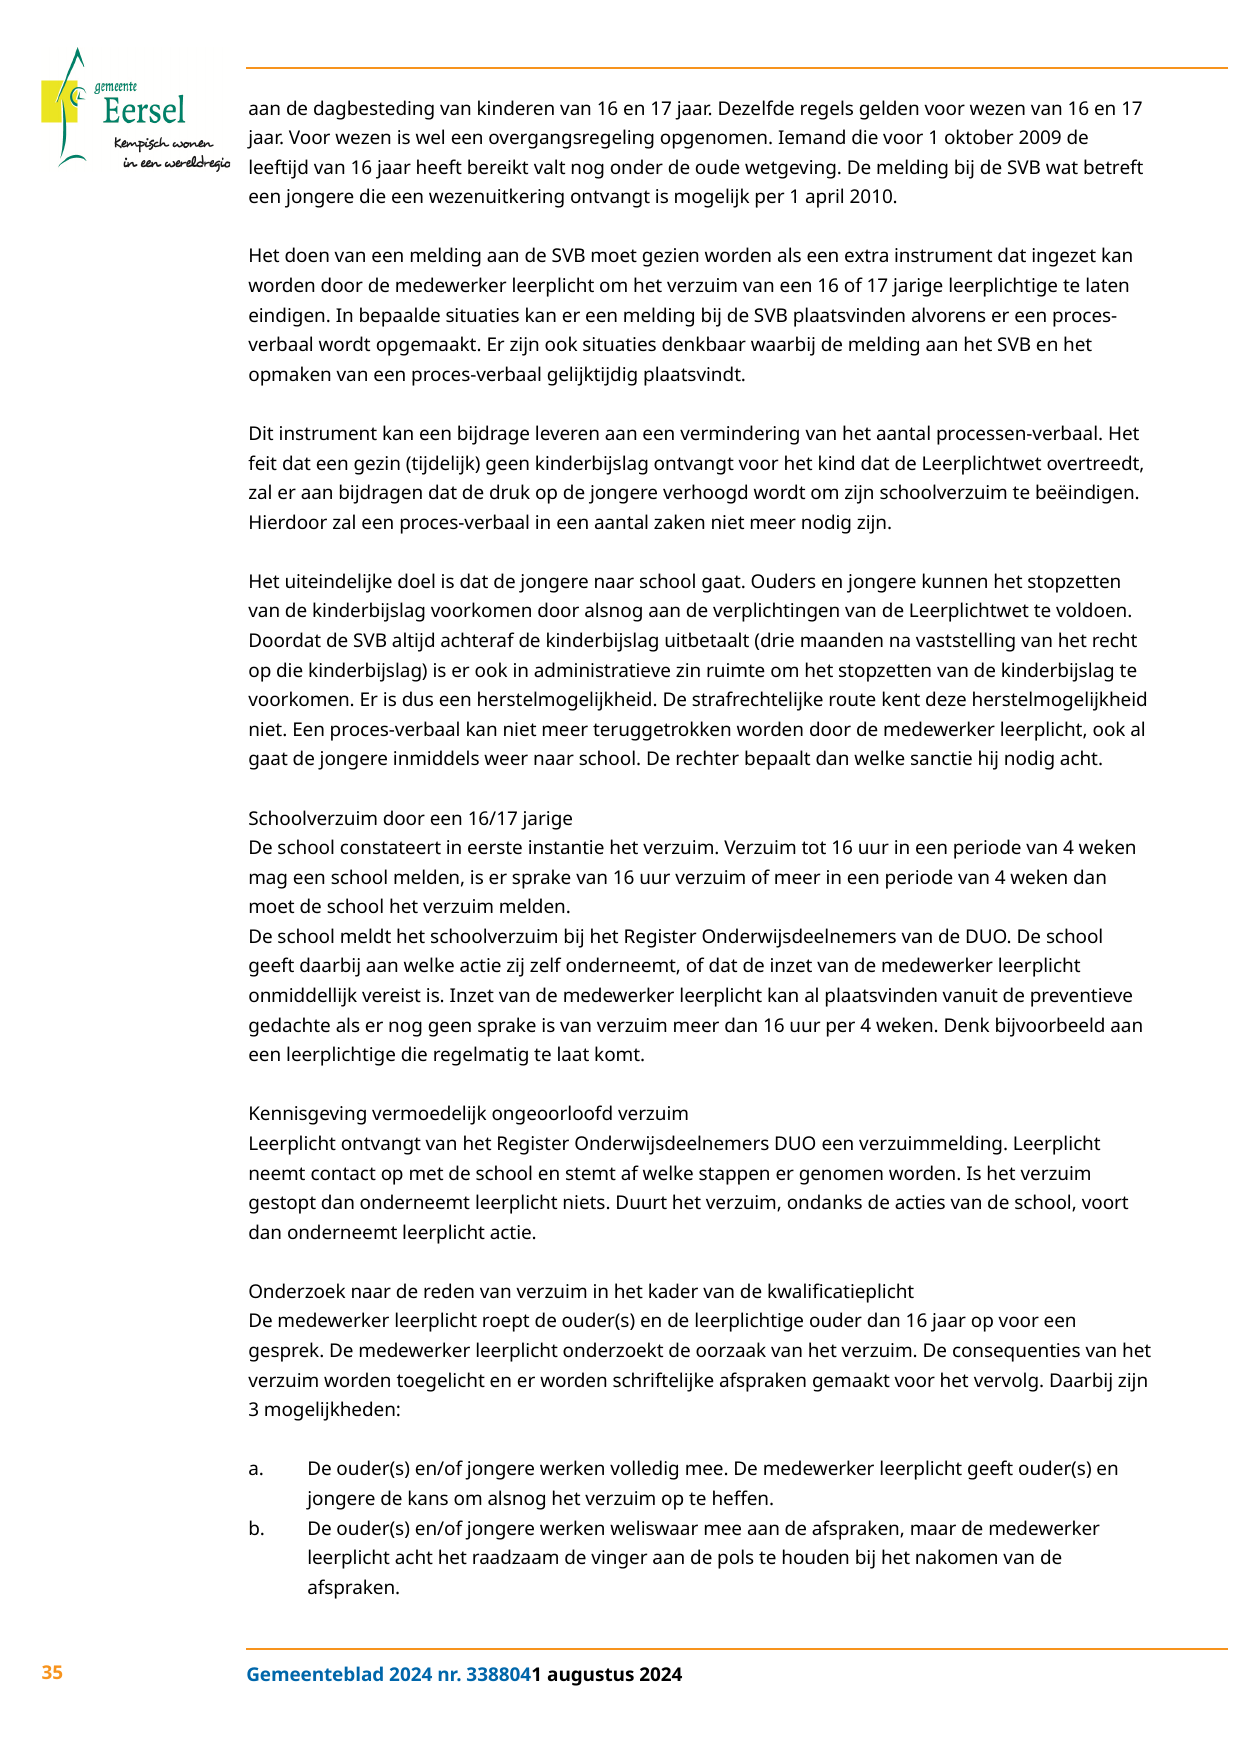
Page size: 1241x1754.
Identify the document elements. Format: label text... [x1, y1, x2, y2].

text De school meldt het schoolverzuim bij het Register Onderwijsdeelnemers van de DUO. De school geeft daarbij aan welke actie zij zelf onderneemt, of dat de inzet van de medewerker leerplicht onmiddellijk vereist is. Inzet van de medewerker leerplicht kan al plaatsvinden vanuit de preventieve gedachte als er nog geen sprake is van verzuim meer dan 16 uur per 4 weken. Denk bijvoorbeeld aan een leerplichtige die regelmatig te laat komt. [248, 923, 1152, 1067]
text Kennisgeving vermoedelijk ongeoorloofd verzuim [248, 1101, 1152, 1126]
text Het doen van een melding aan de SVB moet gezien worden als een extra instrument dat ingezet kan worden door de medewerker leerplicht om het verzuim van een 16 of 17 jarige leerplichtige te laten eindigen. In bepaalde situaties kan er een melding bij de SVB plaatsvinden alvorens er een proces-verbaal wordt opgemaakt. Er zijn ook situaties denkbaar waarbij de melding aan het SVB en het opmaken van een proces-verbaal gelijktijdig plaatsvindt. [248, 243, 1152, 387]
text Leerplicht ontvangt van het Register Onderwijsdeelnemers DUO een verzuimmelding. Leerplicht neemt contact op met de school en stemt af welke stappen er genomen worden. Is het verzuim gestopt dan onderneemt leerplicht niets. Duurt het verzuim, ondanks de acties van de school, voort dan onderneemt leerplicht actie. [248, 1130, 1152, 1245]
text Dit instrument kan een bijdrage leveren aan een vermindering van het aantal processen-verbaal. Het feit dat een gezin (tijdelijk) geen kinderbijslag ontvangt voor het kind dat de Leerplichtwet overtreedt, zal er aan bijdragen dat de druk op de jongere verhoogd wordt om zijn schoolverzuim te beëindigen. Hierdoor zal een proces-verbaal in een aantal zaken niet meer nodig zijn. [248, 420, 1152, 535]
list De ouder(s) en/of jongere werken volledig mee. De medewerker leerplicht geeft ouder(s) en jongere de kans om alsnog het verzuim op te heffen. [248, 1456, 1152, 1511]
text Schoolverzuim door een 16/17 jarige [248, 805, 1152, 831]
text Het uiteindelijke doel is dat de jongere naar school gaat. Ouders en jongere kunnen het stopzetten van de kinderbijslag voorkomen door alsnog aan de verplichtingen van de Leerplichtwet te voldoen. Doordat de SVB altijd achteraf de kinderbijslag uitbetaalt (drie maanden na vaststelling van het recht op die kinderbijslag) is er ook in administratieve zin ruimte om het stopzetten van de kinderbijslag te voorkomen. Er is dus een herstelmogelijkheid. De strafrechtelijke route kent deze herstelmogelijkheid niet. Een proces-verbaal kan niet meer teruggetrokken worden door de medewerker leerplicht, ook al gaat de jongere inmiddels weer naar school. De rechter bepaalt dan welke sanctie hij nodig acht. [248, 568, 1152, 771]
text Onderzoek naar de reden van verzuim in het kader van de kwalificatieplicht [248, 1278, 1152, 1304]
picture [41, 47, 231, 172]
text aan de dagbesteding van kinderen van 16 en 17 jaar. Dezelfde regels gelden voor wezen van 16 en 17 jaar. Voor wezen is wel een overgangsregeling opgenomen. Iemand die voor 1 oktober 2009 de leeftijd van 16 jaar heeft bereikt valt nog onder de oude wetgeving. De melding bij de SVB wat betreft een jongere die een wezenuitkering ontvangt is mogelijk per 1 april 2010. [248, 95, 1152, 209]
text De school constateert in eerste instantie het verzuim. Verzuim tot 16 uur in een periode van 4 weken mag een school melden, is er sprake van 16 uur verzuim of meer in een periode van 4 weken dan moet de school het verzuim melden. [248, 834, 1152, 919]
list De ouder(s) en/of jongere werken weliswaar mee aan de afspraken, maar de medewerker leerplicht acht het raadzaam de vinger aan de pols te houden bij het nakomen van de afspraken. [248, 1515, 1152, 1600]
text De medewerker leerplicht roept de ouder(s) en de leerplichtige ouder dan 16 jaar op voor een gesprek. De medewerker leerplicht onderzoekt de oorzaak van het verzuim. De consequenties van het verzuim worden toegelicht en er worden schriftelijke afspraken gemaakt voor het vervolg. Daarbij zijn 3 mogelijkheden: [248, 1308, 1152, 1422]
